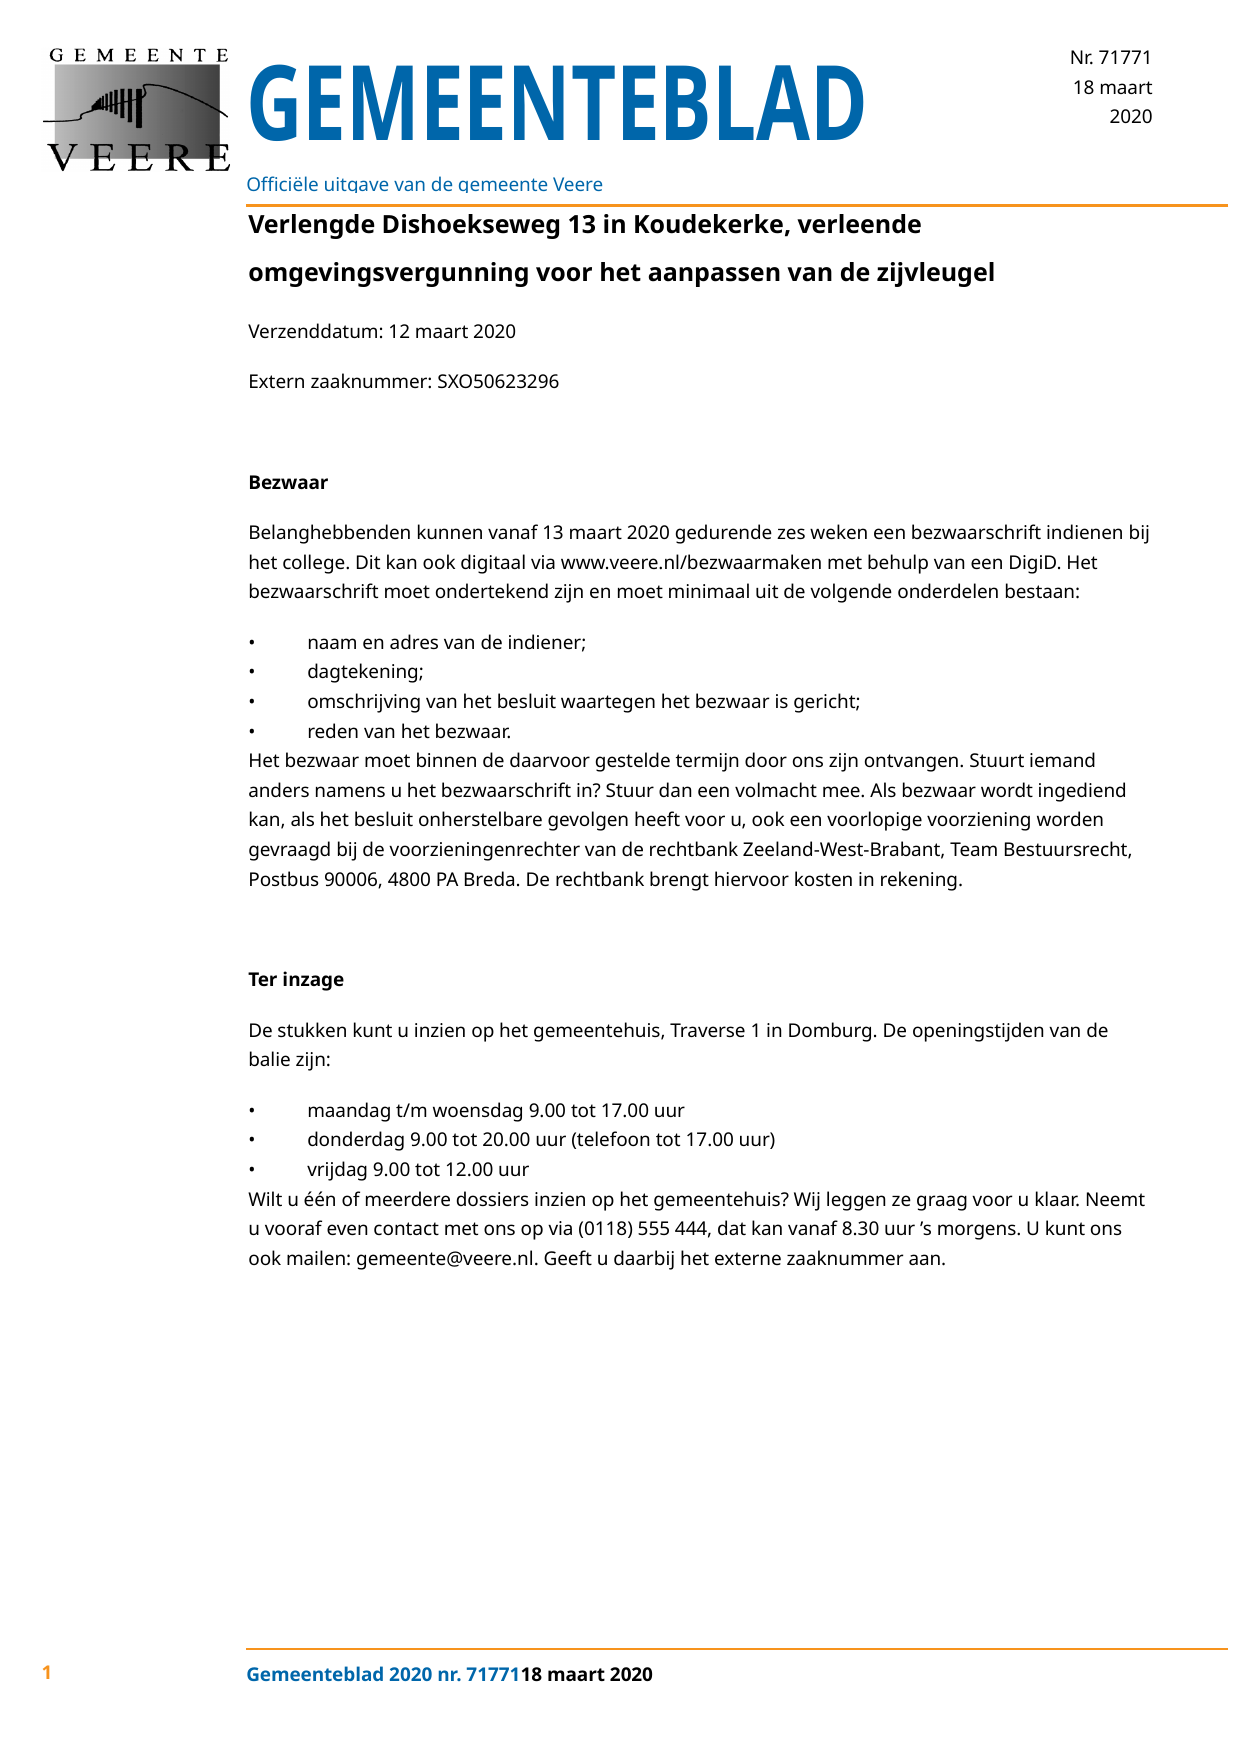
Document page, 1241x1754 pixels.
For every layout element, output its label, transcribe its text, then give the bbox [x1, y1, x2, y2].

text De stukken kunt u inzien op het gemeentehuis, Traverse 1 in Domburg. De openingstijden van de balie zijn: [248, 1017, 1152, 1072]
picture [41, 47, 231, 172]
list vrijdag 9.00 tot 12.00 uur [248, 1156, 1152, 1182]
text Het bezwaar moet binnen de daarvoor gestelde termijn door ons zijn ontvangen. Stuurt iemand anders namens u het bezwaarschrift in? Stuur dan een volmacht mee. Als bezwaar wordt ingediend kan, als het besluit onherstelbare gevolgen heeft voor u, ook een voorlopige voorziening worden gevraagd bij de voorzieningenrechter van de rechtbank Zeeland-West-Brabant, Team Bestuursrecht, Postbus 90006, 4800 PA Breda. De rechtbank brengt hiervoor kosten in rekening. [248, 747, 1152, 892]
list naam en adres van de indiener; [248, 629, 1152, 655]
text Extern zaaknummer: SXO50623296 [248, 368, 1152, 394]
text Bezwaar [248, 469, 1152, 495]
list maandag t/m woensdag 9.00 tot 17.00 uur [248, 1097, 1152, 1123]
list omschrijving van het besluit waartegen het bezwaar is gericht; [248, 688, 1152, 714]
text Verzenddatum: 12 maart 2020 [248, 318, 1152, 344]
text Ter inzage [248, 967, 1152, 992]
text Wilt u één of meerdere dossiers inzien op het gemeentehuis? Wij leggen ze graag voor u klaar. Neemt u vooraf even contact met ons op via (0118) 555 444, dat kan vanaf 8.30 uur ’s morgens. U kunt ons ook mailen: gemeente@veere.nl. Geeft u daarbij het externe zaaknummer aan. [248, 1186, 1152, 1271]
text Belanghebbenden kunnen vanaf 13 maart 2020 gedurende zes weken een bezwaarschrift indienen bij het college. Dit kan ook digitaal via www.veere.nl/bezwaarmaken met behulp van een DigiD. Het bezwaarschrift moet ondertekend zijn en moet minimaal uit de volgende onderdelen bestaan: [248, 519, 1152, 604]
list dagtekening; [248, 659, 1152, 684]
list donderdag 9.00 tot 20.00 uur (telefoon tot 17.00 uur) [248, 1127, 1152, 1152]
text Verlengde Dishoekseweg 13 in Koudekerke, verleende omgevingsvergunning voor het aanpassen van de zijvleugel [248, 207, 1152, 288]
list reden van het bezwaar. [248, 718, 1152, 744]
